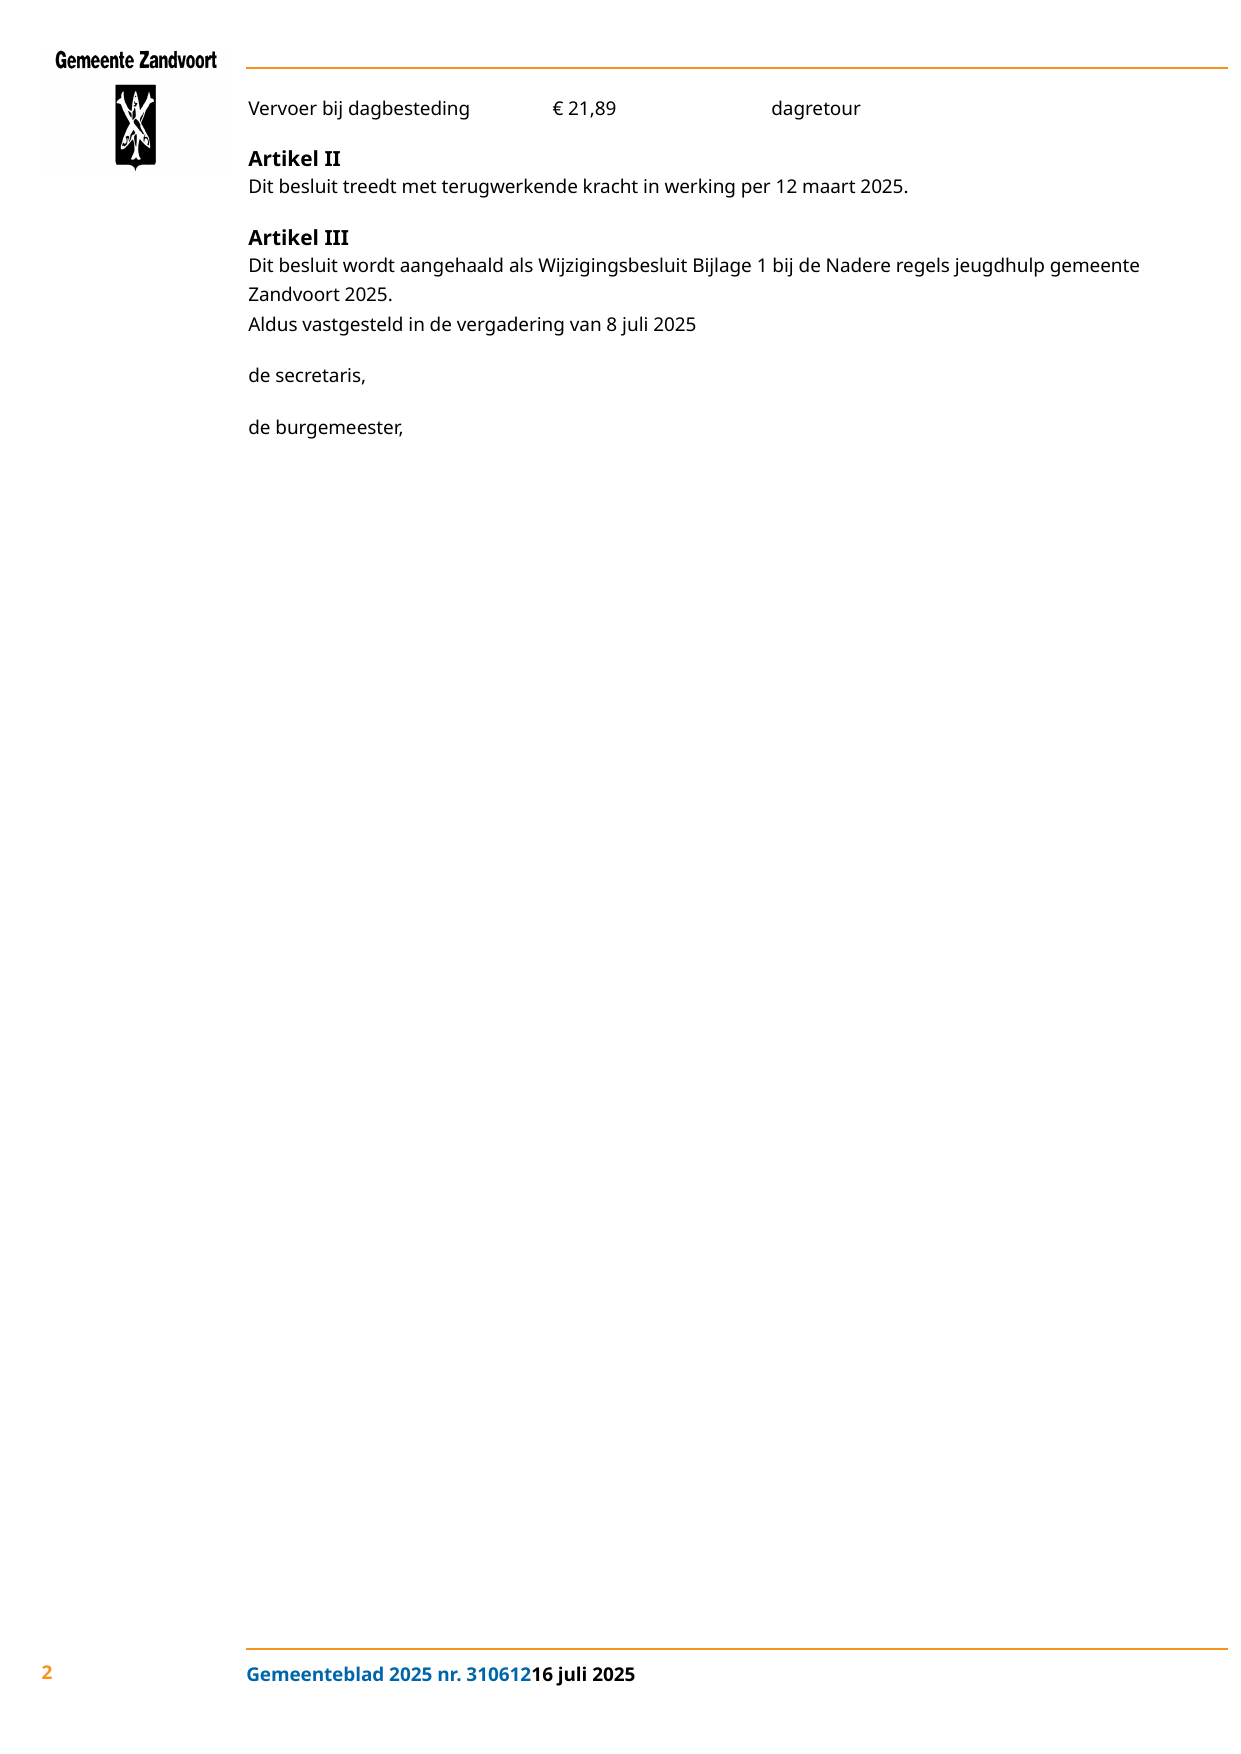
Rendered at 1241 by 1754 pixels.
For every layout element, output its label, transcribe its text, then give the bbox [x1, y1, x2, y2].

text Dit besluit wordt aangehaald als Wijzigingsbesluit Bijlage 1 bij de Nadere regels jeugdhulp gemeente Zandvoort 2025. [248, 252, 1152, 307]
text Artikel III [248, 223, 1152, 252]
text Dit besluit treedt met terugwerkende kracht in werking per 12 maart 2025. [248, 173, 1152, 199]
text Aldus vastgesteld in de vergadering van 8 juli 2025 [248, 311, 1152, 337]
text de burgemeester, [248, 414, 1152, 440]
text Artikel II [248, 144, 1152, 173]
table_cell Vervoer bij dagbesteding [248, 95, 552, 121]
picture [41, 47, 231, 172]
table_cell € 21,89 [552, 95, 771, 121]
table_cell dagretour [771, 95, 1152, 121]
text de secretaris, [248, 362, 1152, 388]
